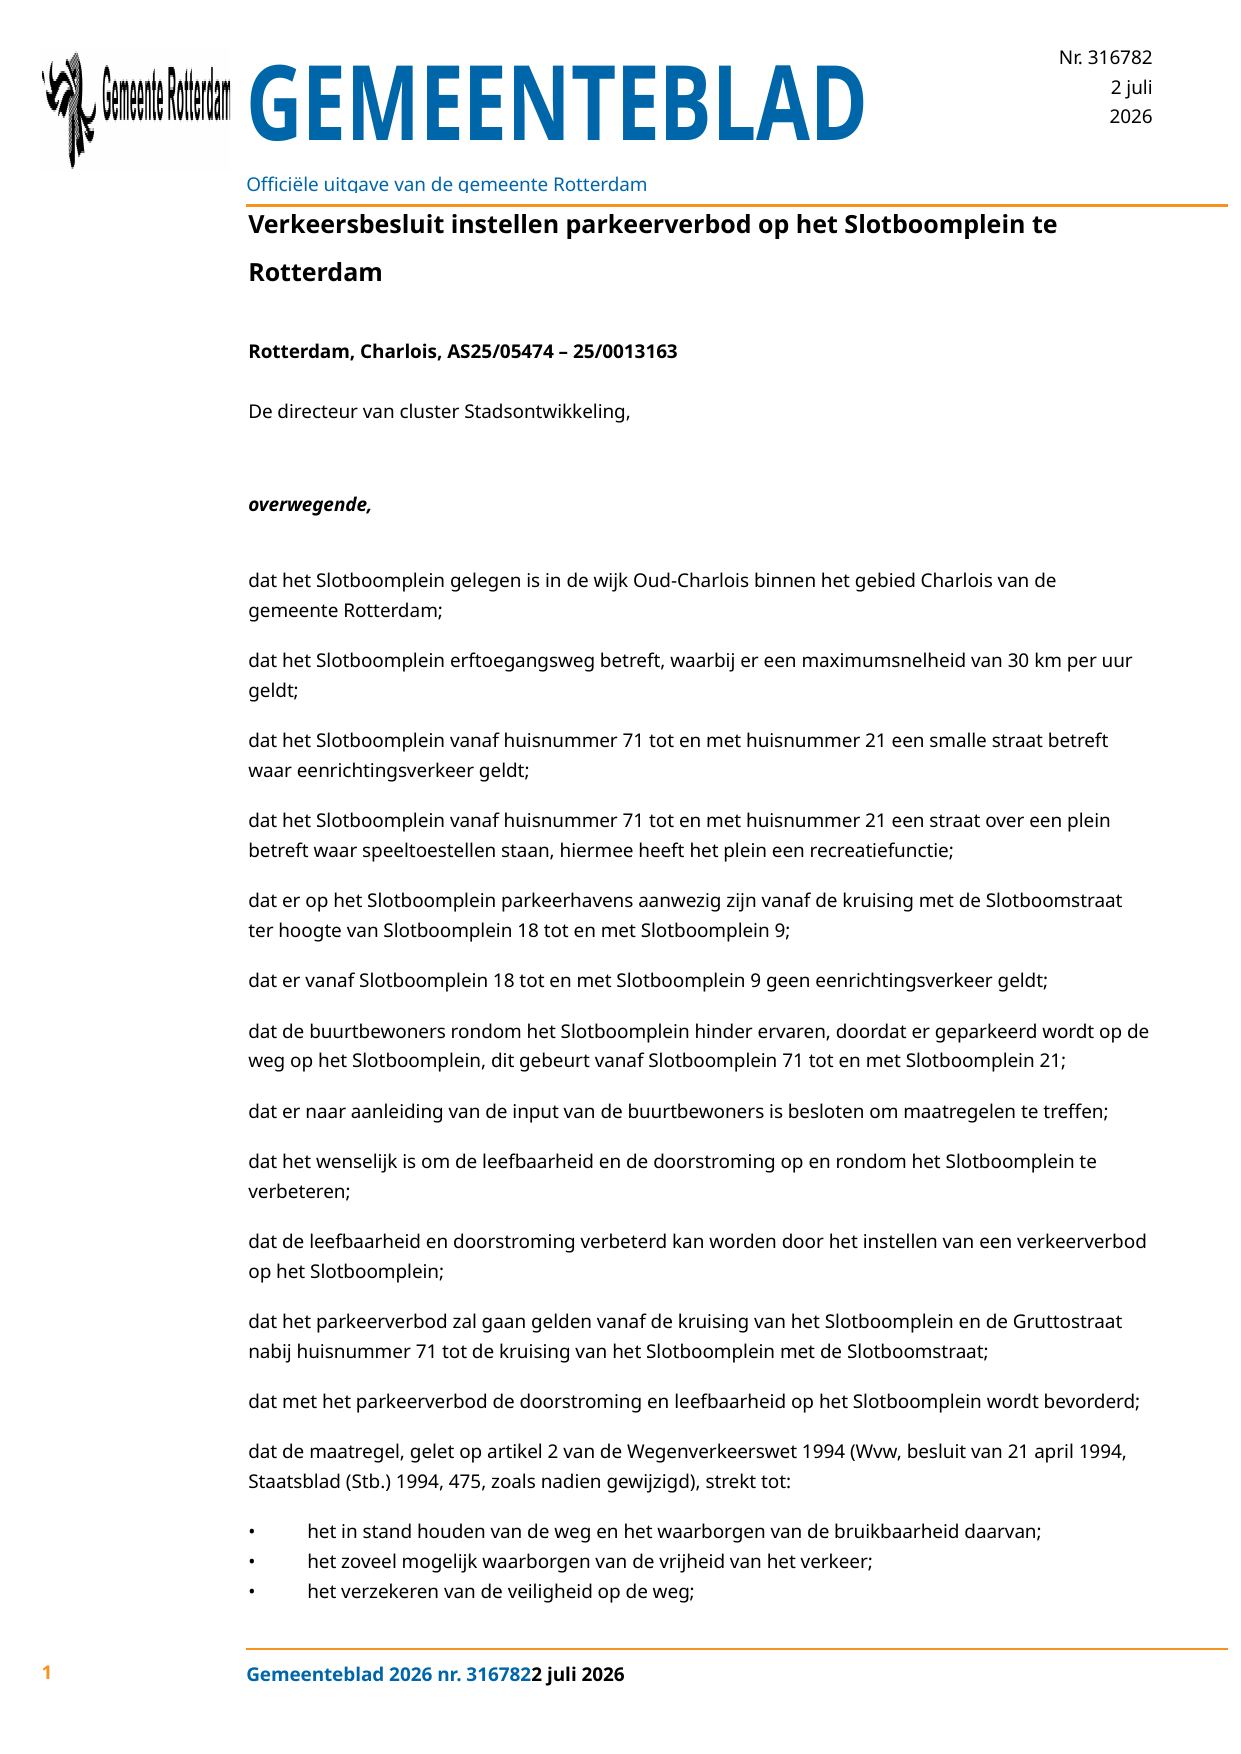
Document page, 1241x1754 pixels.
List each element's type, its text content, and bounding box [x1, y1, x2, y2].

text dat de buurtbewoners rondom het Slotboomplein hinder ervaren, doordat er geparkeerd wordt op de weg op het Slotboomplein, dit gebeurt vanaf Slotboomplein 71 tot en met Slotboomplein 21; [248, 1018, 1152, 1073]
text dat het Slotboomplein gelegen is in de wijk Oud-Charlois binnen het gebied Charlois van de gemeente Rotterdam; [248, 567, 1152, 623]
text dat de maatregel, gelet op artikel 2 van de Wegenverkeerswet 1994 (Wvw, besluit van 21 april 1994, Staatsblad (Stb.) 1994, 475, zoals nadien gewijzigd), strekt tot: [248, 1439, 1152, 1494]
text dat er naar aanleiding van de input van de buurtbewoners is besloten om maatregelen te treffen; [248, 1098, 1152, 1124]
text De directeur van cluster Stadsontwikkeling, [248, 398, 1152, 423]
text dat met het parkeerverbod de doorstroming en leefbaarheid op het Slotboomplein wordt bevorderd; [248, 1388, 1152, 1414]
list het in stand houden van de weg en het waarborgen van de bruikbaarheid daarvan; [248, 1519, 1152, 1544]
text dat het Slotboomplein erftoegangsweg betreft, waarbij er een maximumsnelheid van 30 km per uur geldt; [248, 647, 1152, 703]
picture [41, 47, 231, 172]
text dat er op het Slotboomplein parkeerhavens aanwezig zijn vanaf de kruising met de Slotboomstraat ter hoogte van Slotboomplein 18 tot en met Slotboomplein 9; [248, 887, 1152, 943]
text dat er vanaf Slotboomplein 18 tot en met Slotboomplein 9 geen eenrichtingsverkeer geldt; [248, 967, 1152, 993]
text dat het Slotboomplein vanaf huisnummer 71 tot en met huisnummer 21 een straat over een plein betreft waar speeltoestellen staan, hiermee heeft het plein een recreatiefunctie; [248, 807, 1152, 863]
list het zoveel mogelijk waarborgen van de vrijheid van het verkeer; [248, 1548, 1152, 1574]
text dat het parkeerverbod zal gaan gelden vanaf de kruising van het Slotboomplein en de Gruttostraat nabij huisnummer 71 tot de kruising van het Slotboomplein met de Slotboomstraat; [248, 1308, 1152, 1364]
text overwegende, [248, 491, 1152, 517]
text dat het wenselijk is om de leefbaarheid en de doorstroming op en rondom het Slotboomplein te verbeteren; [248, 1148, 1152, 1204]
text dat de leefbaarheid en doorstroming verbeterd kan worden door het instellen van een verkeerverbod op het Slotboomplein; [248, 1228, 1152, 1284]
list het verzekeren van de veiligheid op de weg; [248, 1578, 1152, 1604]
text dat het Slotboomplein vanaf huisnummer 71 tot en met huisnummer 21 een smalle straat betreft waar eenrichtingsverkeer geldt; [248, 727, 1152, 783]
text Rotterdam, Charlois, AS25/05474 – 25/0013163 [248, 339, 1152, 364]
text Verkeersbesluit instellen parkeerverbod op het Slotboomplein te Rotterdam [248, 207, 1152, 288]
